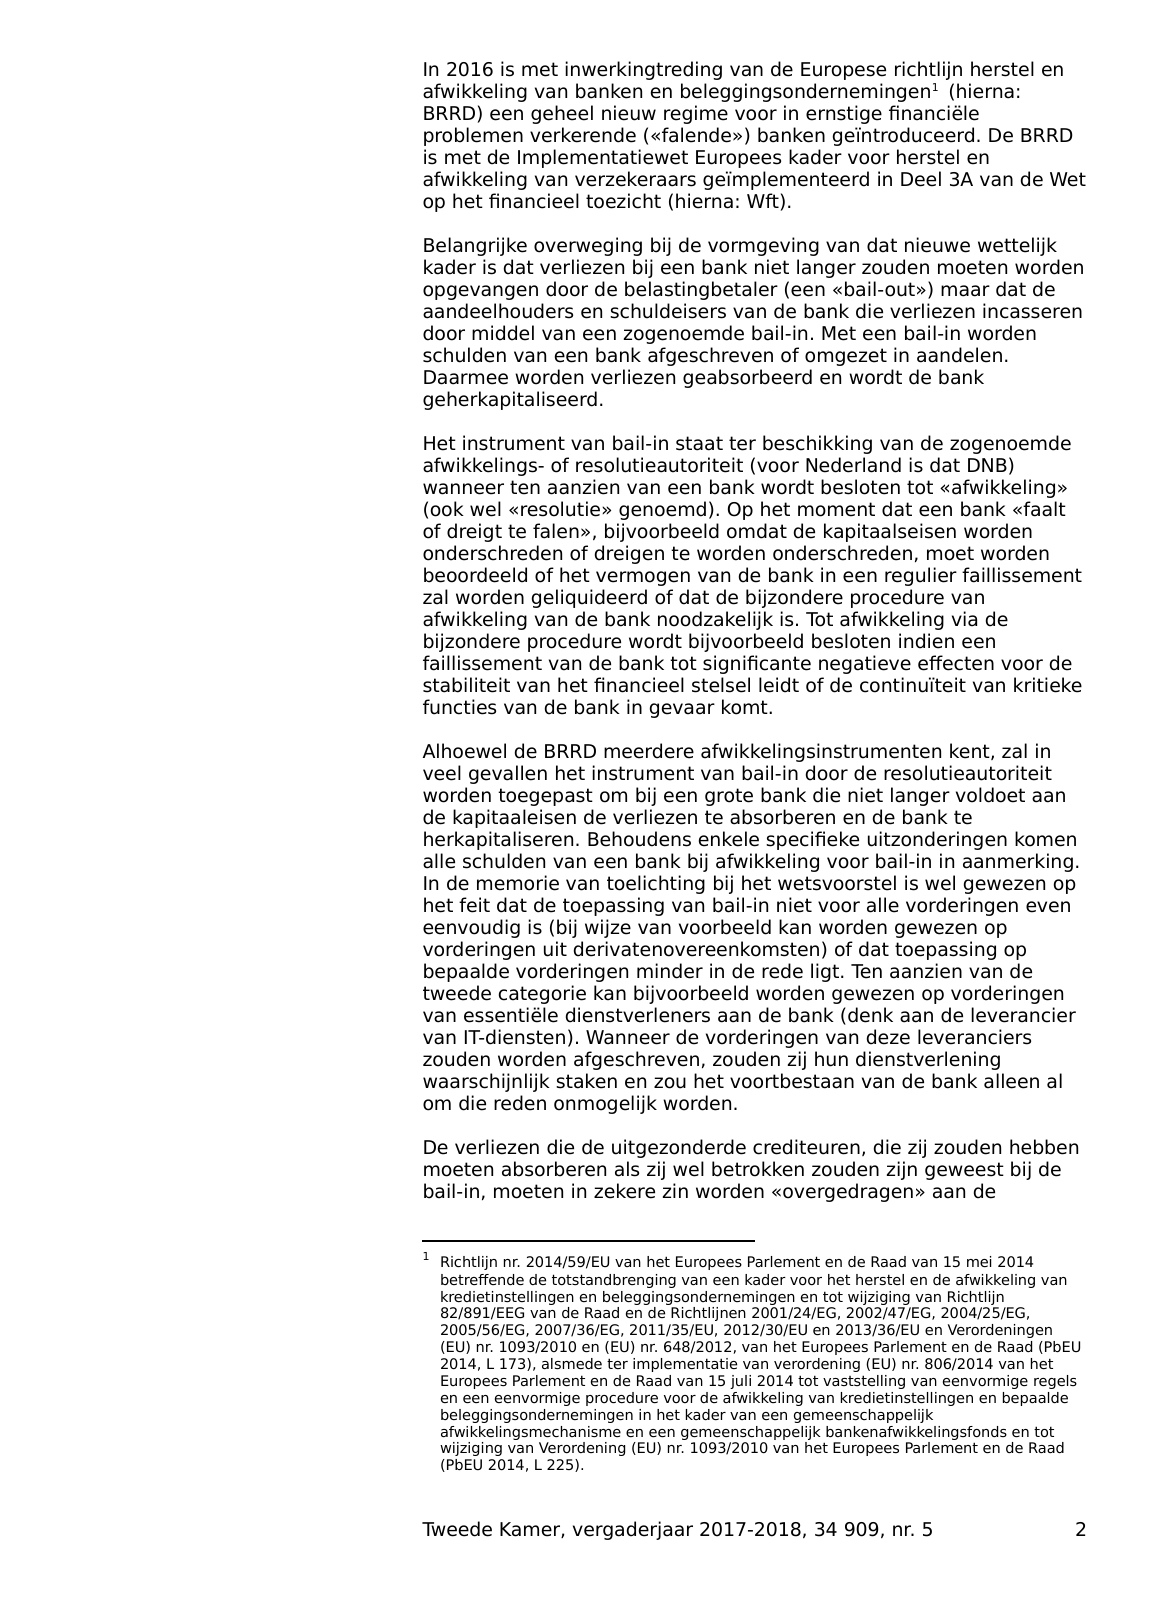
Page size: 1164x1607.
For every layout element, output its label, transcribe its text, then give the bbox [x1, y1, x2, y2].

text Belangrijke overweging bij de vormgeving van dat nieuwe wettelijk kader is dat verliezen bij een bank niet langer zouden moeten worden opgevangen door de belastingbetaler (een «bail-out») maar dat de aandeelhouders en schuldeisers van de bank die verliezen incasseren door middel van een zogenoemde bail-in. Met een bail-in worden schulden van een bank afgeschreven of omgezet in aandelen. Daarmee worden verliezen geabsorbeerd en wordt de bank geherkapitaliseerd. [422, 235, 1087, 411]
text Het instrument van bail-in staat ter beschikking van de zogenoemde afwikkelings- of resolutieautoriteit (voor Nederland is dat DNB) wanneer ten aanzien van een bank wordt besloten tot «afwikkeling» (ook wel «resolutie» genoemd). Op het moment dat een bank «faalt of dreigt te falen», bijvoorbeeld omdat de kapitaalseisen worden onderschreden of dreigen te worden onderschreden, moet worden beoordeeld of het vermogen van de bank in een regulier faillissement zal worden geliquideerd of dat de bijzondere procedure van afwikkeling van de bank noodzakelijk is. Tot afwikkeling via de bijzondere procedure wordt bijvoorbeeld besloten indien een faillissement van de bank tot significante negatieve effecten voor de stabiliteit van het financieel stelsel leidt of de continuïteit van kritieke functies van de bank in gevaar komt. [422, 433, 1087, 719]
text De verliezen die de uitgezonderde crediteuren, die zij zouden hebben moeten absorberen als zij wel betrokken zouden zijn geweest bij de bail-in, moeten in zekere zin worden «overgedragen» aan de [422, 1137, 1087, 1203]
text Alhoewel de BRRD meerdere afwikkelingsinstrumenten kent, zal in veel gevallen het instrument van bail-in door de resolutieautoriteit worden toegepast om bij een grote bank die niet langer voldoet aan de kapitaaleisen de verliezen te absorberen en de bank te herkapitaliseren. Behoudens enkele specifieke uitzonderingen komen alle schulden van een bank bij afwikkeling voor bail-in in aanmerking. In de memorie van toelichting bij het wetsvoorstel is wel gewezen op het feit dat de toepassing van bail-in niet voor alle vorderingen even eenvoudig is (bij wijze van voorbeeld kan worden gewezen op vorderingen uit derivatenovereenkomsten) of dat toepassing op bepaalde vorderingen minder in de rede ligt. Ten aanzien van de tweede categorie kan bijvoorbeeld worden gewezen op vorderingen van essentiële dienstverleners aan de bank (denk aan de leverancier van IT-diensten). Wanneer de vorderingen van deze leveranciers zouden worden afgeschreven, zouden zij hun dienstverlening waarschijnlijk staken en zou het voortbestaan van de bank alleen al om die reden onmogelijk worden. [422, 741, 1087, 1115]
text In 2016 is met inwerkingtreding van de Europese richtlijn herstel en afwikkeling van banken en beleggingsondernemingen (hierna: BRRD) een geheel nieuw regime voor in ernstige financiële problemen verkerende («falende») banken geïntroduceerd. De BRRD is met de Implementatiewet Europees kader voor herstel en afwikkeling van verzekeraars geïmplementeerd in Deel 3A van de Wet op het financieel toezicht (hierna: Wft). [422, 59, 1087, 213]
text Richtlijn nr. 2014/59/EU van het Europees Parlement en de Raad van 15 mei 2014 betreffende de totstandbrenging van een kader voor het herstel en de afwikkeling van kredietinstellingen en beleggingsondernemingen en tot wijziging van Richtlijn 82/891/EEG van de Raad en de Richtlijnen 2001/24/EG, 2002/47/EG, 2004/25/EG, 2005/56/EG, 2007/36/EG, 2011/35/EU, 2012/30/EU en 2013/36/EU en Verordeningen (EU) nr. 1093/2010 en (EU) nr. 648/2012, van het Europees Parlement en de Raad (PbEU 2014, L 173), alsmede ter implementatie van verordening (EU) nr. 806/2014 van het Europees Parlement en de Raad van 15 juli 2014 tot vaststelling van eenvormige regels en een eenvormige procedure voor de afwikkeling van kredietinstellingen en bepaalde beleggingsondernemingen in het kader van een gemeenschappelijk afwikkelingsmechanisme en een gemeenschappelijk bankenafwikkelingsfonds en tot wijziging van Verordening (EU) nr. 1093/2010 van het Europees Parlement en de Raad (PbEU 2014, L 225). [422, 1250, 1087, 1474]
